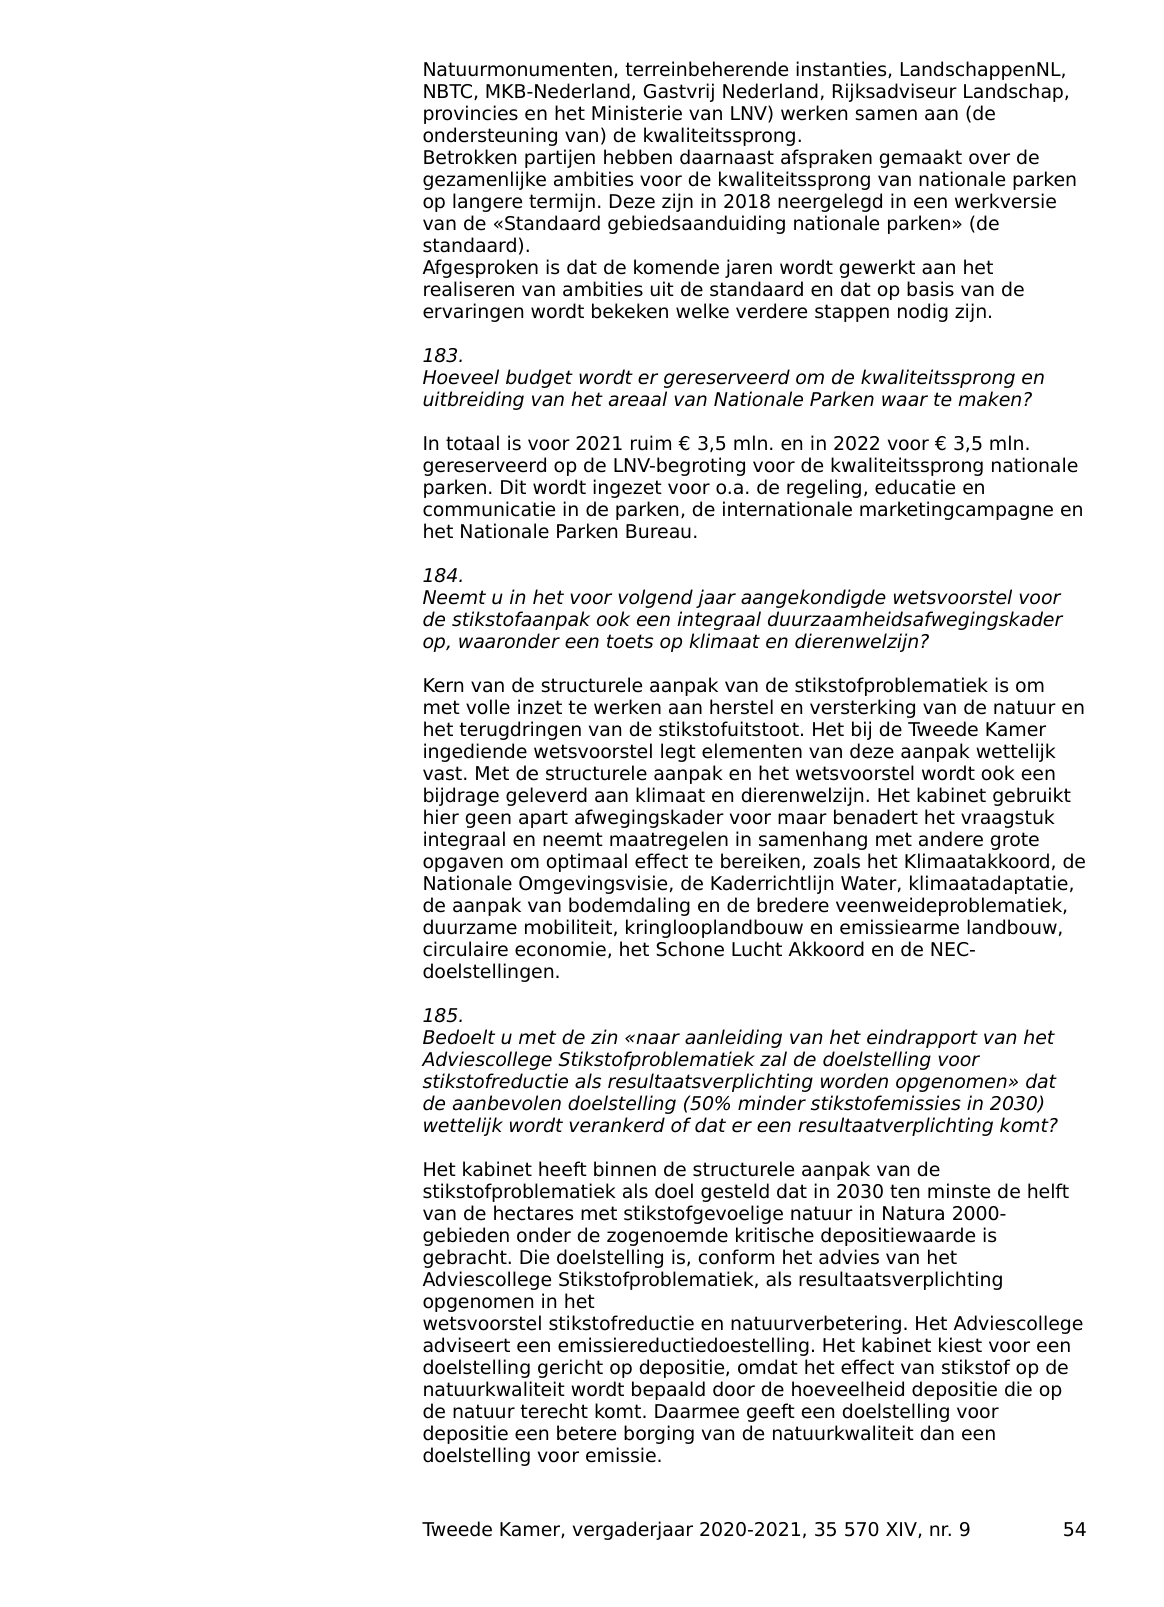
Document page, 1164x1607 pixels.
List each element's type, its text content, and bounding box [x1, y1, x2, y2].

text 184. [422, 565, 1087, 587]
text 185. [422, 1005, 1087, 1027]
text In totaal is voor 2021 ruim € 3,5 mln. en in 2022 voor € 3,5 mln. gereserveerd op de LNV-begroting voor de kwaliteitssprong nationale parken. Dit wordt ingezet voor o.a. de regeling, educatie en communicatie in de parken, de internationale marketingcampagne en het Nationale Parken Bureau. [422, 433, 1087, 543]
text Hoeveel budget wordt er gereserveerd om de kwaliteitssprong en uitbreiding van het areaal van Nationale Parken waar te maken? [422, 367, 1087, 411]
text Het kabinet heeft binnen de structurele aanpak van de stikstofproblematiek als doel gesteld dat in 2030 ten minste de helft van de hectares met stikstofgevoelige natuur in Natura 2000-gebieden onder de zogenoemde kritische depositiewaarde is gebracht. Die doelstelling is, conform het advies van het Adviescollege Stikstofproblematiek, als resultaatsverplichting opgenomen in het [422, 1159, 1087, 1313]
text 183. [422, 345, 1087, 367]
text Afgesproken is dat de komende jaren wordt gewerkt aan het realiseren van ambities uit de standaard en dat op basis van de ervaringen wordt bekeken welke verdere stappen nodig zijn. [422, 257, 1087, 323]
text Bedoelt u met de zin «naar aanleiding van het eindrapport van het Adviescollege Stikstofproblematiek zal de doelstelling voor stikstofreductie als resultaatsverplichting worden opgenomen» dat de aanbevolen doelstelling (50% minder stikstofemissies in 2030) wettelijk wordt verankerd of dat er een resultaatverplichting komt? [422, 1027, 1087, 1137]
text Natuurmonumenten, terreinbeherende instanties, LandschappenNL, NBTC, MKB-Nederland, Gastvrij Nederland, Rijksadviseur Landschap, provincies en het Ministerie van LNV) werken samen aan (de ondersteuning van) de kwaliteitssprong. [422, 59, 1087, 147]
text Neemt u in het voor volgend jaar aangekondigde wetsvoorstel voor de stikstofaanpak ook een integraal duurzaamheidsafwegingskader op, waaronder een toets op klimaat en dierenwelzijn? [422, 587, 1087, 653]
text wetsvoorstel stikstofreductie en natuurverbetering. Het Adviescollege adviseert een emissiereductiedoestelling. Het kabinet kiest voor een doelstelling gericht op depositie, omdat het effect van stikstof op de natuurkwaliteit wordt bepaald door de hoeveelheid depositie die op de natuur terecht komt. Daarmee geeft een doelstelling voor depositie een betere borging van de natuurkwaliteit dan een doelstelling voor emissie. [422, 1313, 1087, 1467]
text Betrokken partijen hebben daarnaast afspraken gemaakt over de gezamenlijke ambities voor de kwaliteitssprong van nationale parken op langere termijn. Deze zijn in 2018 neergelegd in een werkversie van de «Standaard gebiedsaanduiding nationale parken» (de standaard). [422, 147, 1087, 257]
text Kern van de structurele aanpak van de stikstofproblematiek is om met volle inzet te werken aan herstel en versterking van de natuur en het terugdringen van de stikstofuitstoot. Het bij de Tweede Kamer ingediende wetsvoorstel legt elementen van deze aanpak wettelijk vast. Met de structurele aanpak en het wetsvoorstel wordt ook een bijdrage geleverd aan klimaat en dierenwelzijn. Het kabinet gebruikt hier geen apart afwegingskader voor maar benadert het vraagstuk integraal en neemt maatregelen in samenhang met andere grote opgaven om optimaal effect te bereiken, zoals het Klimaatakkoord, de Nationale Omgevingsvisie, de Kaderrichtlijn Water, klimaatadaptatie, de aanpak van bodemdaling en de bredere veenweideproblematiek, duurzame mobiliteit, kringlooplandbouw en emissiearme landbouw, circulaire economie, het Schone Lucht Akkoord en de NEC-doelstellingen. [422, 675, 1087, 983]
